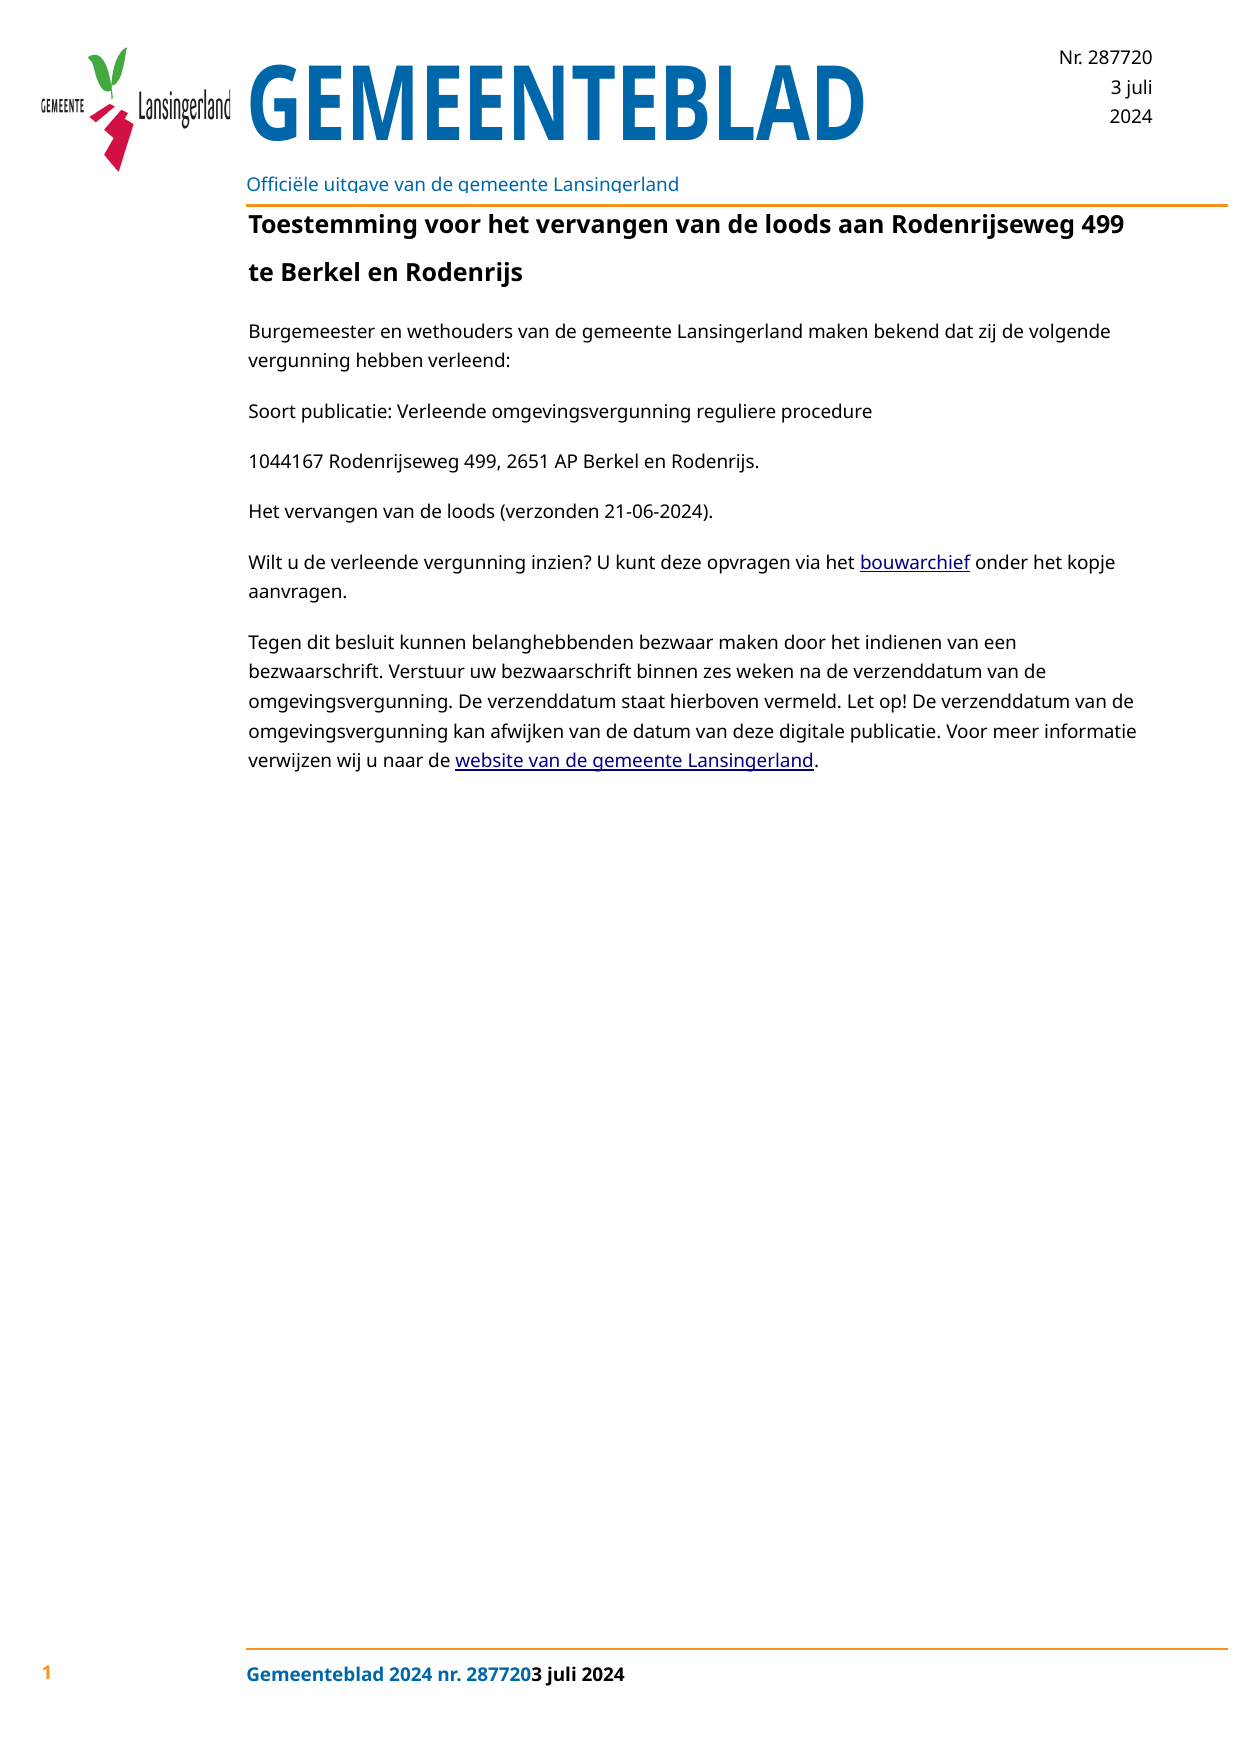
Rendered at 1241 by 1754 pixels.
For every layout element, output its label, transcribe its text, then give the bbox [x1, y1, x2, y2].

text 1044167 Rodenrijseweg 499, 2651 AP Berkel en Rodenrijs. [248, 448, 1152, 474]
text Soort publicatie: Verleende omgevingsvergunning reguliere procedure [248, 398, 1152, 424]
text Tegen dit besluit kunnen belanghebbenden bezwaar maken door het indienen van een bezwaarschrift. Verstuur uw bezwaarschrift binnen zes weken na de verzenddatum van de omgevingsvergunning. De verzenddatum staat hierboven vermeld. Let op! De verzenddatum van de omgevingsvergunning kan afwijken van de datum van deze digitale publicatie. Voor meer informatie verwijzen wij u naar de website van de gemeente Lansingerland. [248, 629, 1152, 773]
text Wilt u de verleende vergunning inzien? U kunt deze opvragen via het bouwarchief onder het kopje aanvragen. [248, 549, 1152, 604]
text Burgemeester en wethouders van de gemeente Lansingerland maken bekend dat zij de volgende vergunning hebben verleend: [248, 318, 1152, 373]
picture [41, 47, 231, 172]
text Toestemming voor het vervangen van de loods aan Rodenrijseweg 499 te Berkel en Rodenrijs [248, 207, 1152, 288]
text Het vervangen van de loods (verzonden 21-06-2024). [248, 499, 1152, 524]
